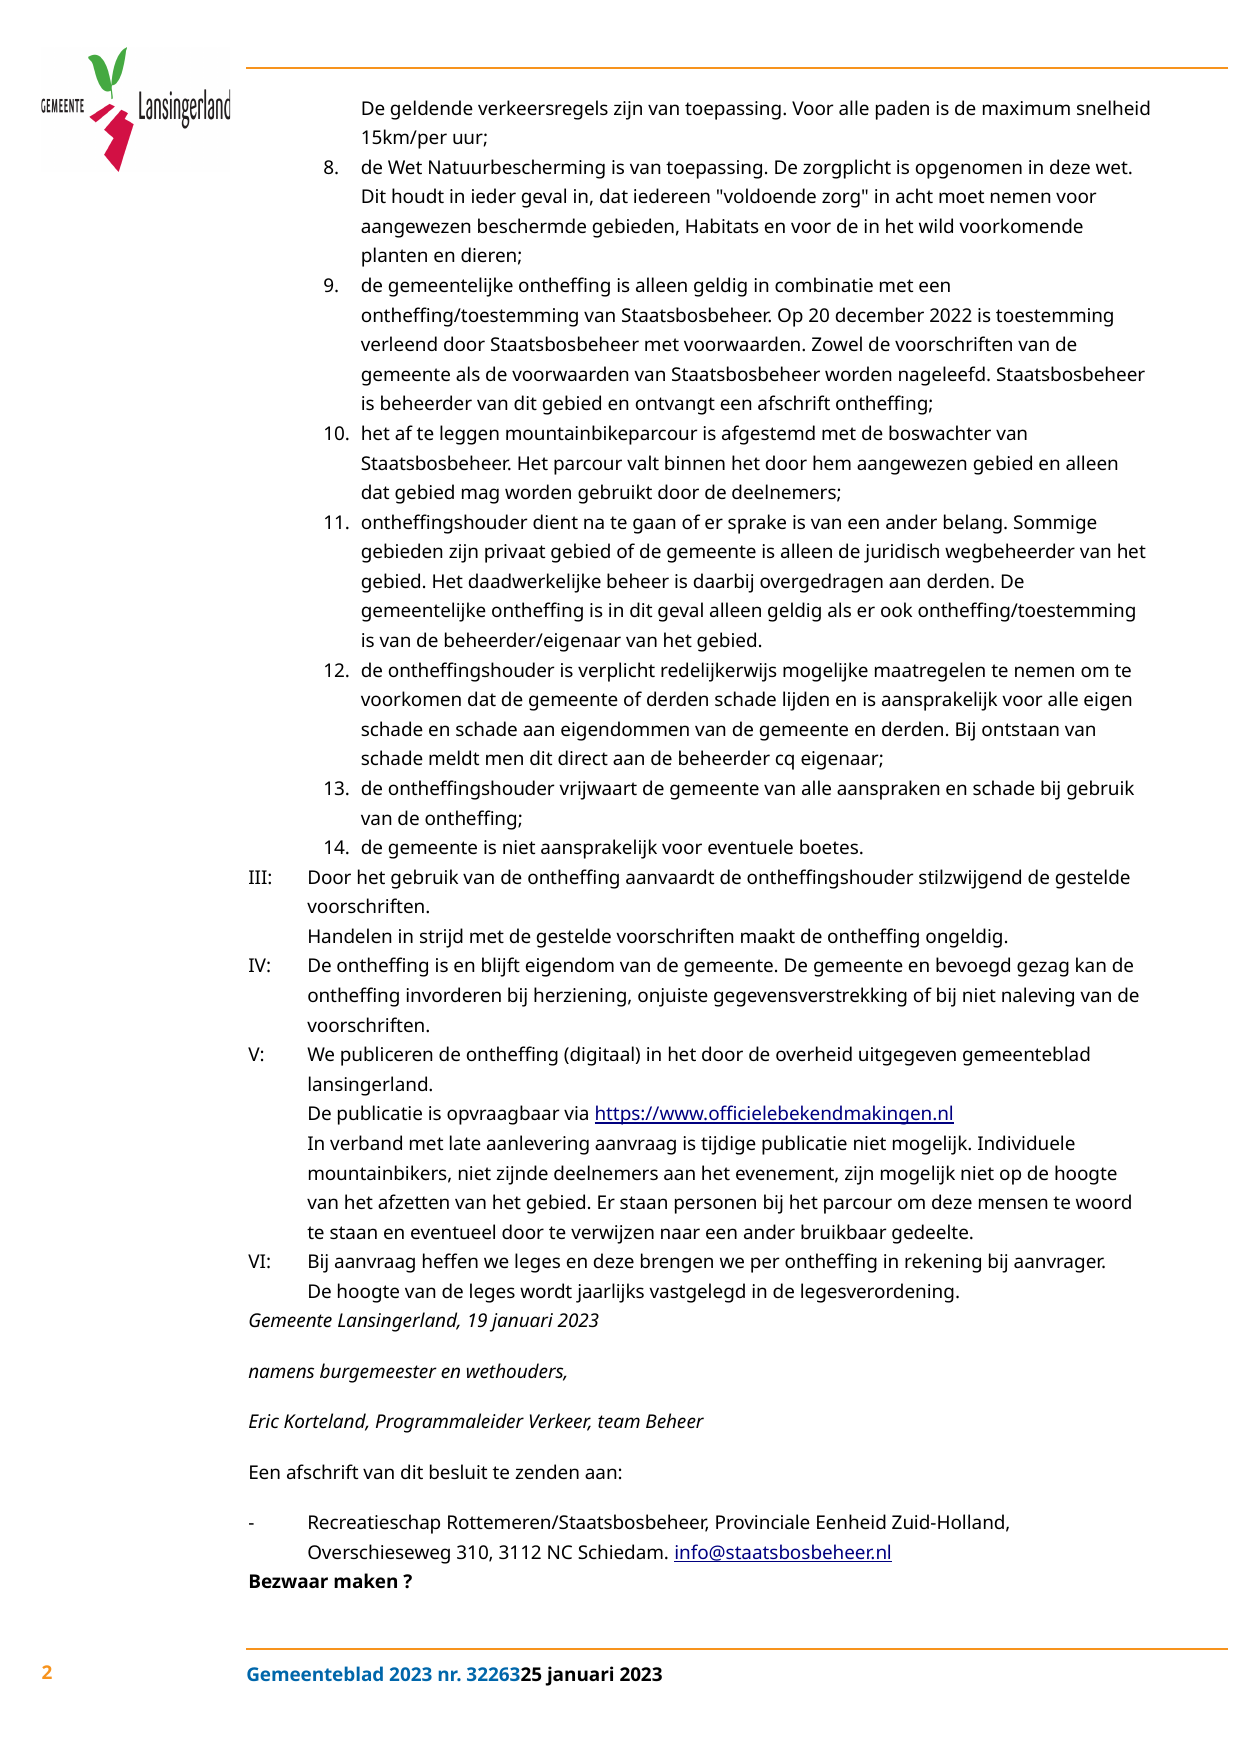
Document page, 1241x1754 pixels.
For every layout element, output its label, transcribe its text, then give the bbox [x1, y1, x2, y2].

list de gemeentelijke ontheffing is alleen geldig in combinatie met een ontheffing/toestemming van Staatsbosbeheer. Op 20 december 2022 is toestemming verleend door Staatsbosbeheer met voorwaarden. Zowel de voorschriften van de gemeente als de voorwaarden van Staatsbosbeheer worden nageleefd. Staatsbosbeheer is beheerder van dit gebied en ontvangt een afschrift ontheffing; [323, 272, 1152, 416]
list Recreatieschap Rottemeren/Staatsbosbeheer, Provinciale Eenheid Zuid-Holland, Overschieseweg 310, 3112 NC Schiedam. info@staatsbosbeheer.nl [248, 1509, 1152, 1565]
list In verband met late aanlevering aanvraag is tijdige publicatie niet mogelijk. Individuele mountainbikers, niet zijnde deelnemers aan het evenement, zijn mogelijk niet op de hoogte van het afzetten van het gebied. Er staan personen bij het parcour om deze mensen te woord te staan en eventueel door te verwijzen naar een ander bruikbaar gedeelte. [248, 1130, 1152, 1245]
list ontheffingshouder dient na te gaan of er sprake is van een ander belang. Sommige gebieden zijn privaat gebied of de gemeente is alleen de juridisch wegbeheerder van het gebied. Het daadwerkelijke beheer is daarbij overgedragen aan derden. De gemeentelijke ontheffing is in dit geval alleen geldig als er ook ontheffing/toestemming is van de beheerder/eigenaar van het gebied. [323, 509, 1152, 653]
list Bij aanvraag heffen we leges en deze brengen we per ontheffing in rekening bij aanvrager. [248, 1248, 1152, 1274]
list de ontheffingshouder vrijwaart de gemeente van alle aanspraken en schade bij gebruik van de ontheffing; [323, 775, 1152, 831]
list het af te leggen mountainbikeparcour is afgestemd met de boswachter van Staatsbosbeheer. Het parcour valt binnen het door hem aangewezen gebied en alleen dat gebied mag worden gebruikt door de deelnemers; [323, 420, 1152, 505]
list De ontheffing is en blijft eigendom van de gemeente. De gemeente en bevoegd gezag kan de ontheffing invorderen bij herziening, onjuiste gegevensverstrekking of bij niet naleving van de voorschriften. [248, 953, 1152, 1038]
list De geldende verkeersregels zijn van toepassing. Voor alle paden is de maximum snelheid 15km/per uur; [323, 95, 1152, 150]
text Bezwaar maken ? [248, 1568, 1152, 1594]
list Handelen in strijd met de gestelde voorschriften maakt de ontheffing ongeldig. [248, 923, 1152, 949]
text Een afschrift van dit besluit te zenden aan: [248, 1459, 1152, 1485]
list de gemeente is niet aansprakelijk voor eventuele boetes. [323, 834, 1152, 860]
text Eric Korteland, Programmaleider Verkeer, team Beheer [248, 1408, 1152, 1434]
list We publiceren de ontheffing (digitaal) in het door de overheid uitgegeven gemeenteblad lansingerland. [248, 1041, 1152, 1097]
text namens burgemeester en wethouders, [248, 1358, 1152, 1384]
list Door het gebruik van de ontheffing aanvaardt de ontheffingshouder stilzwijgend de gestelde voorschriften. [248, 864, 1152, 919]
list de Wet Natuurbescherming is van toepassing. De zorgplicht is opgenomen in deze wet. Dit houdt in ieder geval in, dat iedereen "voldoende zorg" in acht moet nemen voor aangewezen beschermde gebieden, Habitats en voor de in het wild voorkomende planten en dieren; [323, 154, 1152, 268]
picture [41, 47, 231, 172]
text Gemeente Lansingerland, 19 januari 2023 [248, 1308, 1152, 1333]
list De hoogte van de leges wordt jaarlijks vastgelegd in de legesverordening. [248, 1278, 1152, 1304]
list de ontheffingshouder is verplicht redelijkerwijs mogelijke maatregelen te nemen om te voorkomen dat de gemeente of derden schade lijden en is aansprakelijk voor alle eigen schade en schade aan eigendommen van de gemeente en derden. Bij ontstaan van schade meldt men dit direct aan de beheerder cq eigenaar; [323, 657, 1152, 771]
list De publicatie is opvraagbaar via https://www.officielebekendmakingen.nl [248, 1101, 1152, 1126]
